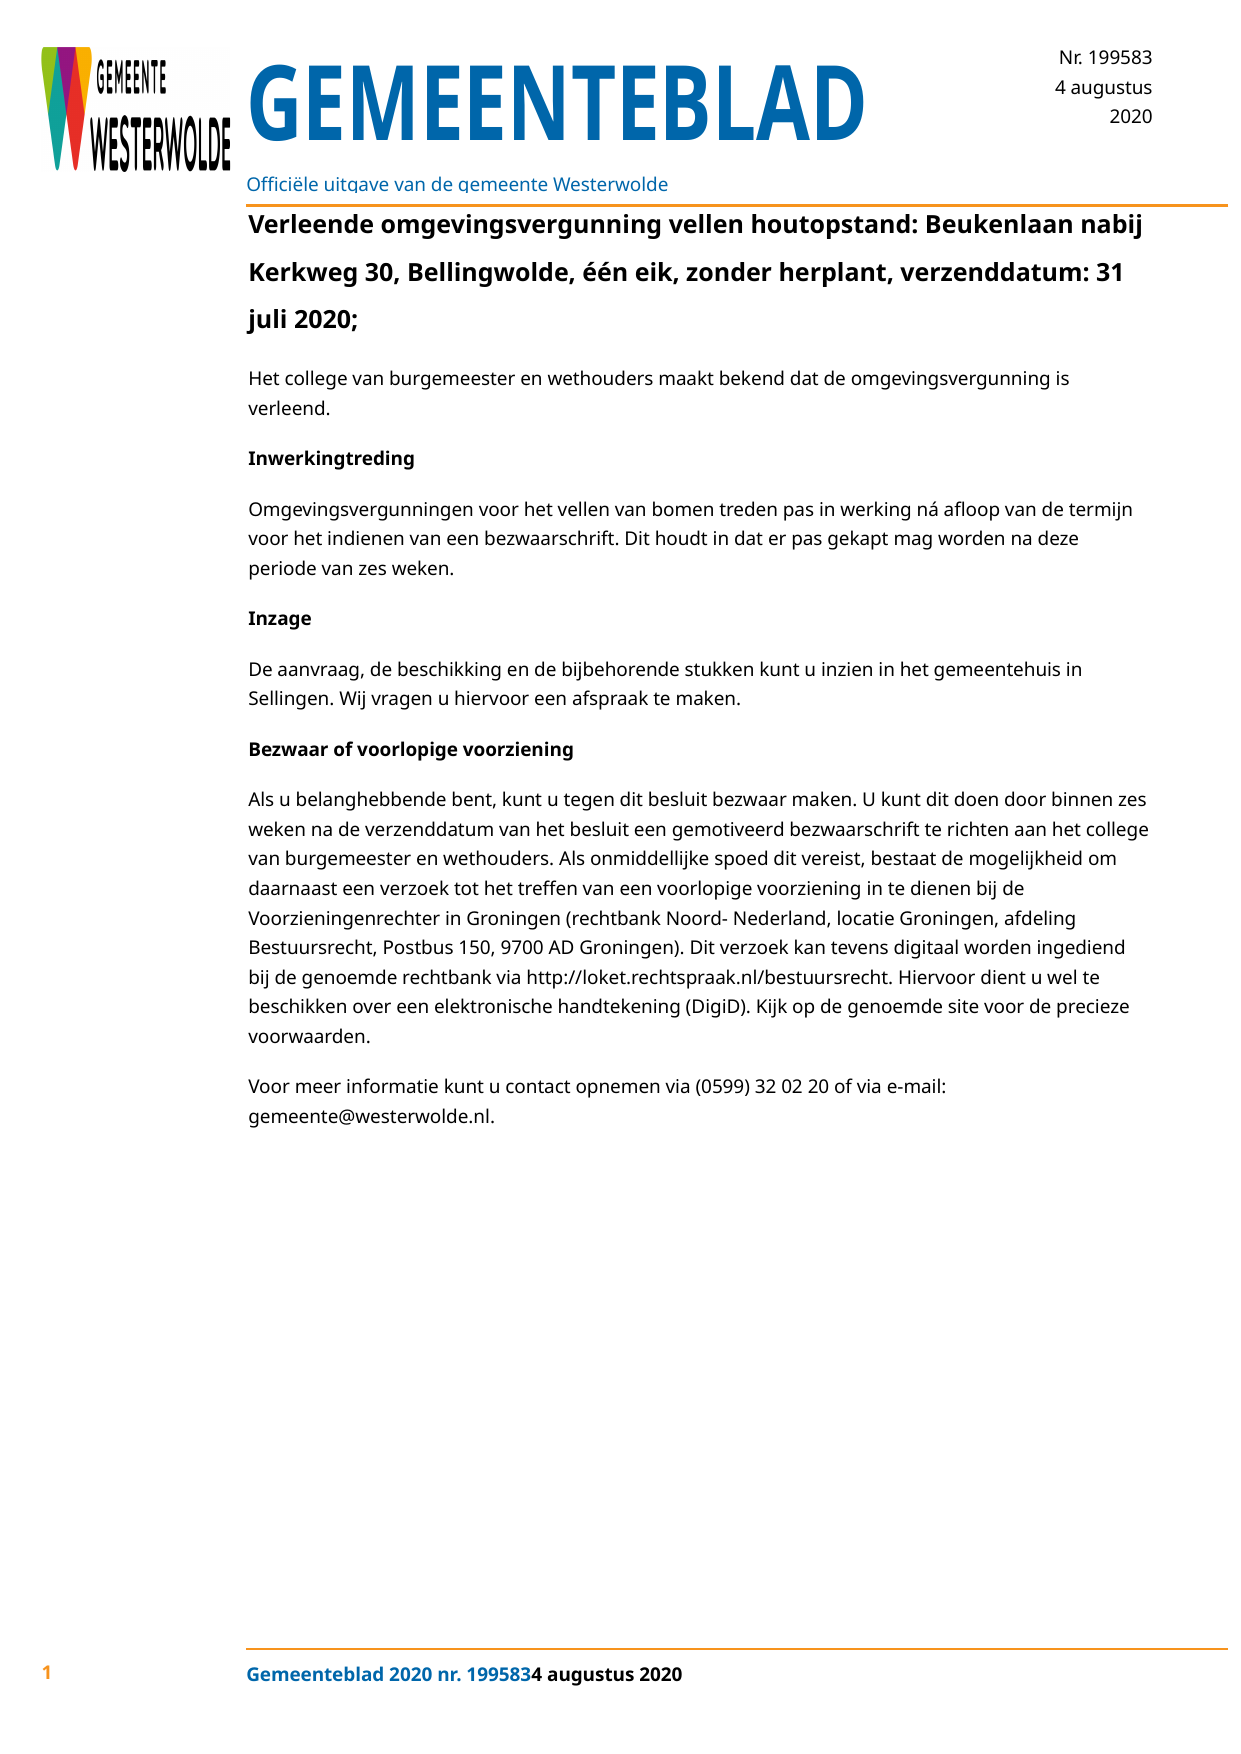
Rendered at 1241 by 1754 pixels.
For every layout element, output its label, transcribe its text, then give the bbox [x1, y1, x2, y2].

picture [41, 47, 231, 172]
text Als u belanghebbende bent, kunt u tegen dit besluit bezwaar maken. U kunt dit doen door binnen zes weken na de verzenddatum van het besluit een gemotiveerd bezwaarschrift te richten aan het college van burgemeester en wethouders. Als onmiddellijke spoed dit vereist, bestaat de mogelijkheid om daarnaast een verzoek tot het treffen van een voorlopige voorziening in te dienen bij de Voorzieningenrechter in Groningen (rechtbank Noord- Nederland, locatie Groningen, afdeling Bestuursrecht, Postbus 150, 9700 AD Groningen). Dit verzoek kan tevens digitaal worden ingediend bij de genoemde rechtbank via http://loket.rechtspraak.nl/bestuursrecht. Hiervoor dient u wel te beschikken over een elektronische handtekening (DigiD). Kijk op de genoemde site voor de precieze voorwaarden. [248, 786, 1152, 1049]
text Omgevingsvergunningen voor het vellen van bomen treden pas in werking ná afloop van de termijn voor het indienen van een bezwaarschrift. Dit houdt in dat er pas gekapt mag worden na deze periode van zes weken. [248, 496, 1152, 581]
text Inzage [248, 606, 1152, 631]
text Bezwaar of voorlopige voorziening [248, 736, 1152, 762]
text Het college van burgemeester en wethouders maakt bekend dat de omgevingsvergunning is verleend. [248, 366, 1152, 421]
text De aanvraag, de beschikking en de bijbehorende stukken kunt u inzien in het gemeentehuis in Sellingen. Wij vragen u hiervoor een afspraak te maken. [248, 656, 1152, 711]
text Voor meer informatie kunt u contact opnemen via (0599) 32 02 20 of via e-mail: gemeente@westerwolde.nl. [248, 1073, 1152, 1129]
text Inwerkingtreding [248, 446, 1152, 471]
text Verleende omgevingsvergunning vellen houtopstand: Beukenlaan nabij Kerkweg 30, Bellingwolde, één eik, zonder herplant, verzenddatum: 31 juli 2020; [248, 207, 1152, 336]
